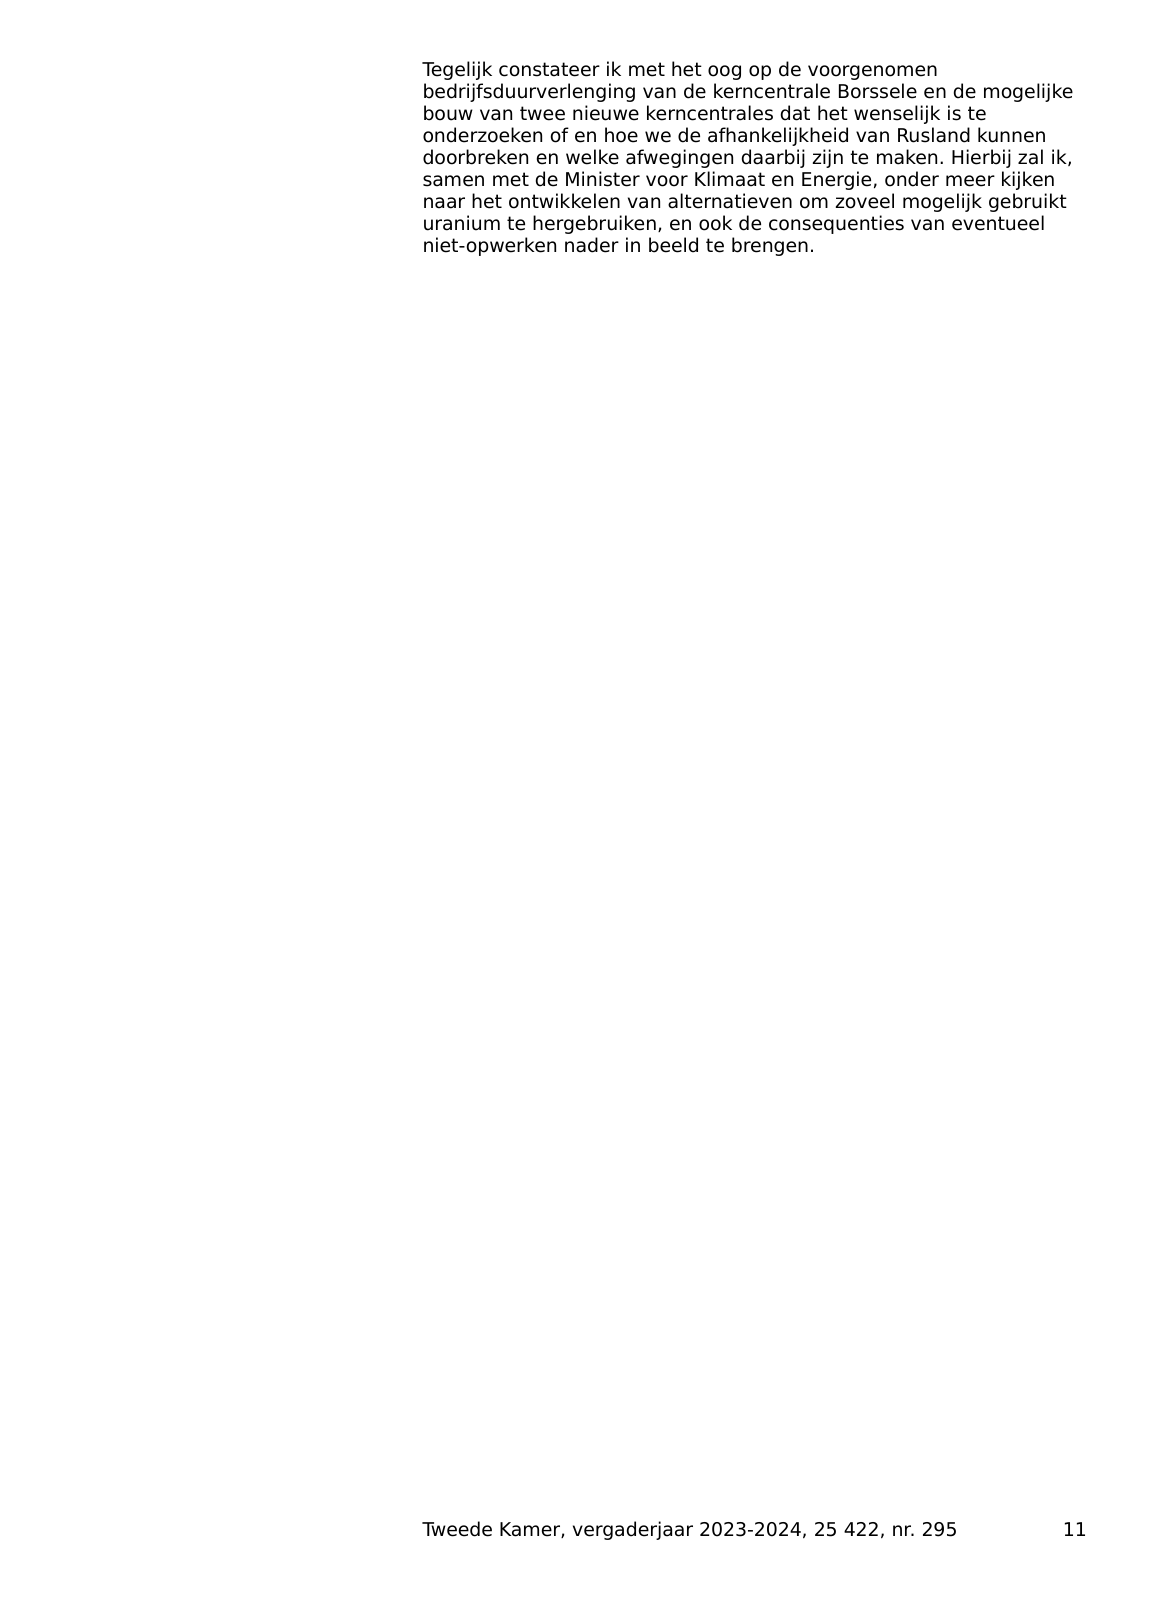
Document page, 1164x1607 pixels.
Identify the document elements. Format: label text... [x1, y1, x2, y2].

text Tegelijk constateer ik met het oog op de voorgenomen bedrijfsduurverlenging van de kerncentrale Borssele en de mogelijke bouw van twee nieuwe kerncentrales dat het wenselijk is te onderzoeken of en hoe we de afhankelijkheid van Rusland kunnen doorbreken en welke afwegingen daarbij zijn te maken. Hierbij zal ik, samen met de Minister voor Klimaat en Energie, onder meer kijken naar het ontwikkelen van alternatieven om zoveel mogelijk gebruikt uranium te hergebruiken, en ook de consequenties van eventueel niet-opwerken nader in beeld te brengen. [422, 59, 1087, 257]
